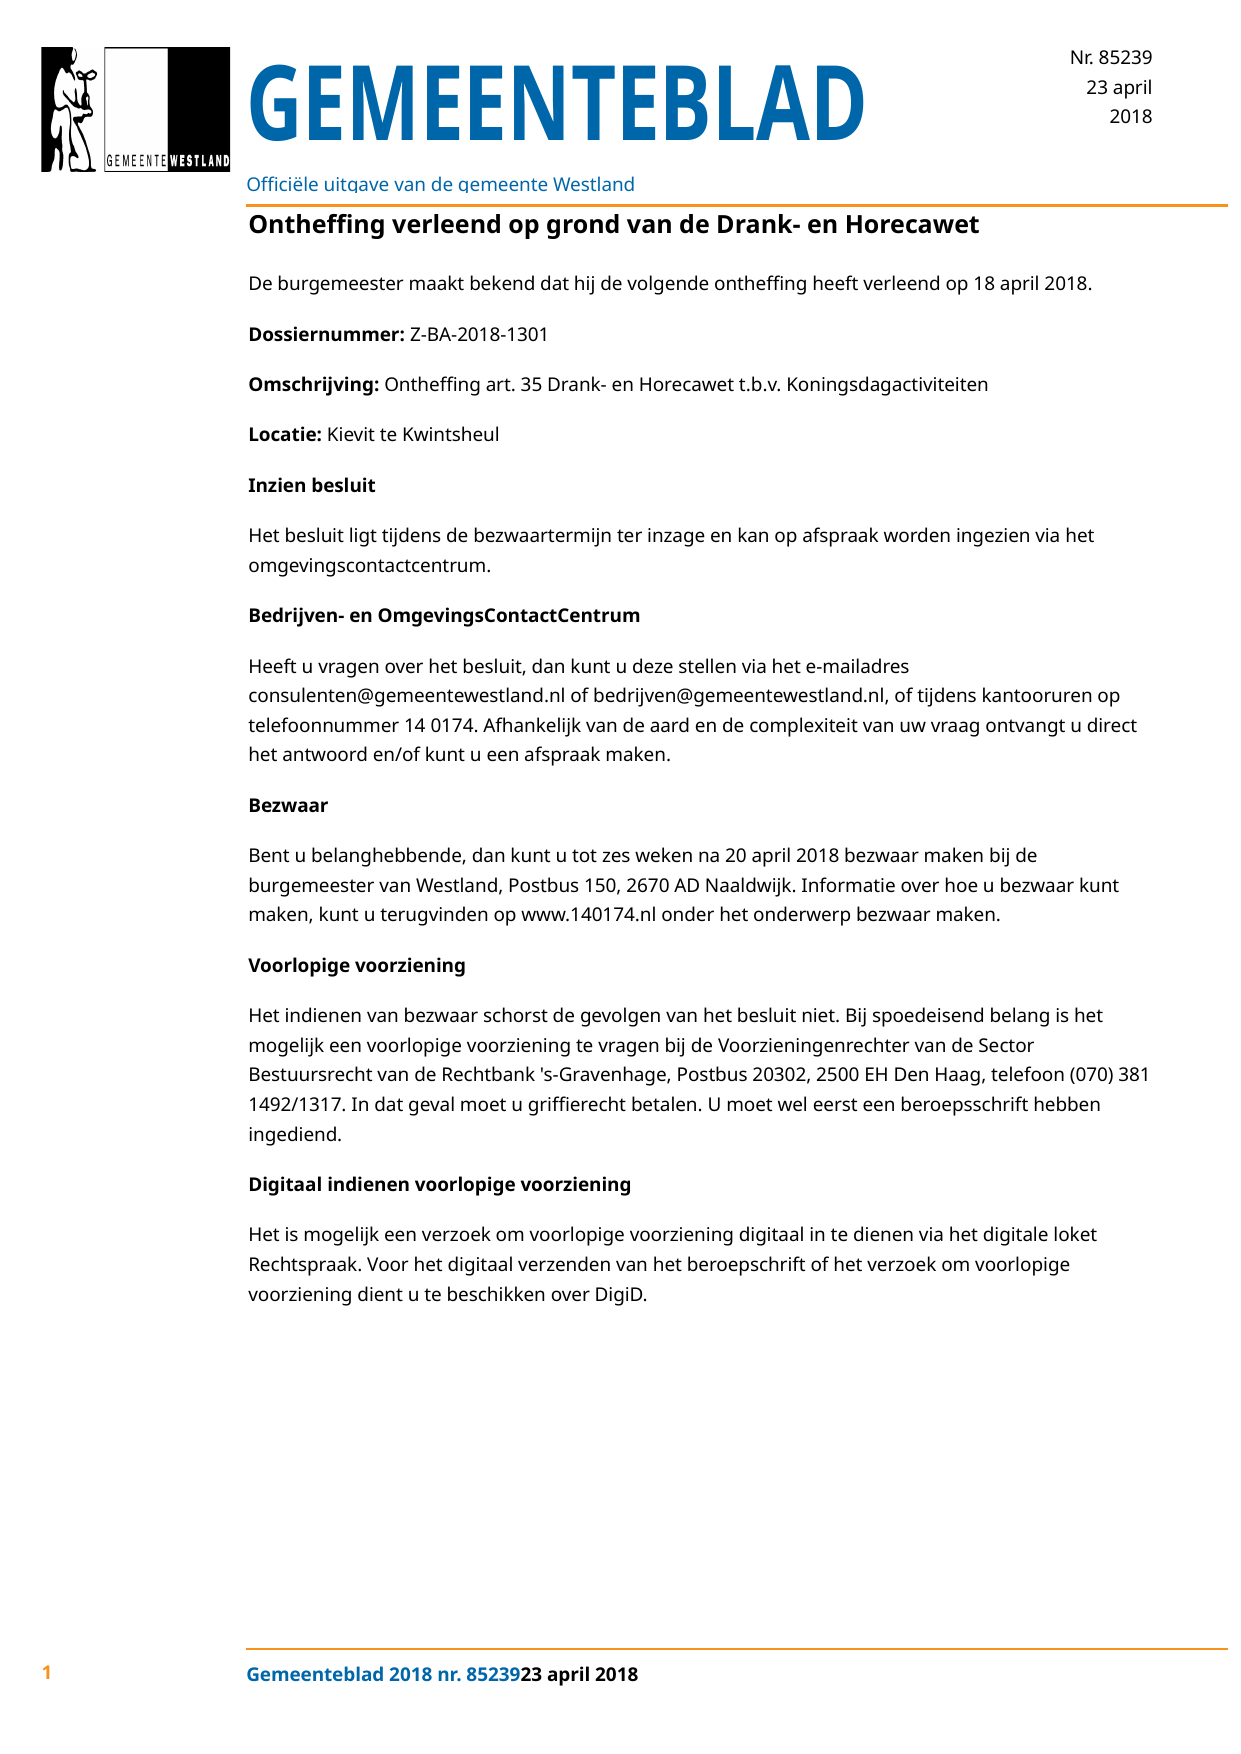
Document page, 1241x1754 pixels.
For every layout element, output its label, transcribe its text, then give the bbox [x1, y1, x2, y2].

text Bent u belanghebbende, dan kunt u tot zes weken na 20 april 2018 bezwaar maken bij de burgemeester van Westland, Postbus 150, 2670 AD Naaldwijk. Informatie over hoe u bezwaar kunt maken, kunt u terugvinden op www.140174.nl onder het onderwerp bezwaar maken. [248, 842, 1152, 927]
text Digitaal indienen voorlopige voorziening [248, 1171, 1152, 1197]
text Ontheffing verleend op grond van de Drank- en Horecawet [248, 207, 1152, 241]
text Inzien besluit [248, 472, 1152, 498]
text Bedrijven- en OmgevingsContactCentrum [248, 602, 1152, 628]
text De burgemeester maakt bekend dat hij de volgende ontheffing heeft verleend op 18 april 2018. [248, 270, 1152, 296]
text Heeft u vragen over het besluit, dan kunt u deze stellen via het e-mailadres consulenten@gemeentewestland.nl of bedrijven@gemeentewestland.nl, of tijdens kantooruren op telefoonnummer 14 0174. Afhankelijk van de aard en de complexiteit van uw vraag ontvangt u direct het antwoord en/of kunt u een afspraak maken. [248, 653, 1152, 767]
text Het indienen van bezwaar schorst de gevolgen van het besluit niet. Bij spoedeisend belang is het mogelijk een voorlopige voorziening te vragen bij de Voorzieningenrechter van de Sector Bestuursrecht van de Rechtbank 's-Gravenhage, Postbus 20302, 2500 EH Den Haag, telefoon (070) 381 1492/1317. In dat geval moet u griffierecht betalen. U moet wel eerst een beroepsschrift hebben ingediend. [248, 1002, 1152, 1146]
text Voorlopige voorziening [248, 952, 1152, 978]
text Het is mogelijk een verzoek om voorlopige voorziening digitaal in te dienen via het digitale loket Rechtspraak. Voor het digitaal verzenden van het beroepschrift of het verzoek om voorlopige voorziening dient u te beschikken over DigiD. [248, 1222, 1152, 1306]
text Het besluit ligt tijdens de bezwaartermijn ter inzage en kan op afspraak worden ingezien via het omgevingscontactcentrum. [248, 522, 1152, 578]
text Omschrijving: Ontheffing art. 35 Drank- en Horecawet t.b.v. Koningsdagactiviteiten [248, 371, 1152, 397]
text Bezwaar [248, 792, 1152, 818]
text Dossiernummer: Z-BA-2018-1301 [248, 321, 1152, 346]
text Locatie: Kievit te Kwintsheul [248, 422, 1152, 447]
picture [41, 47, 231, 172]
